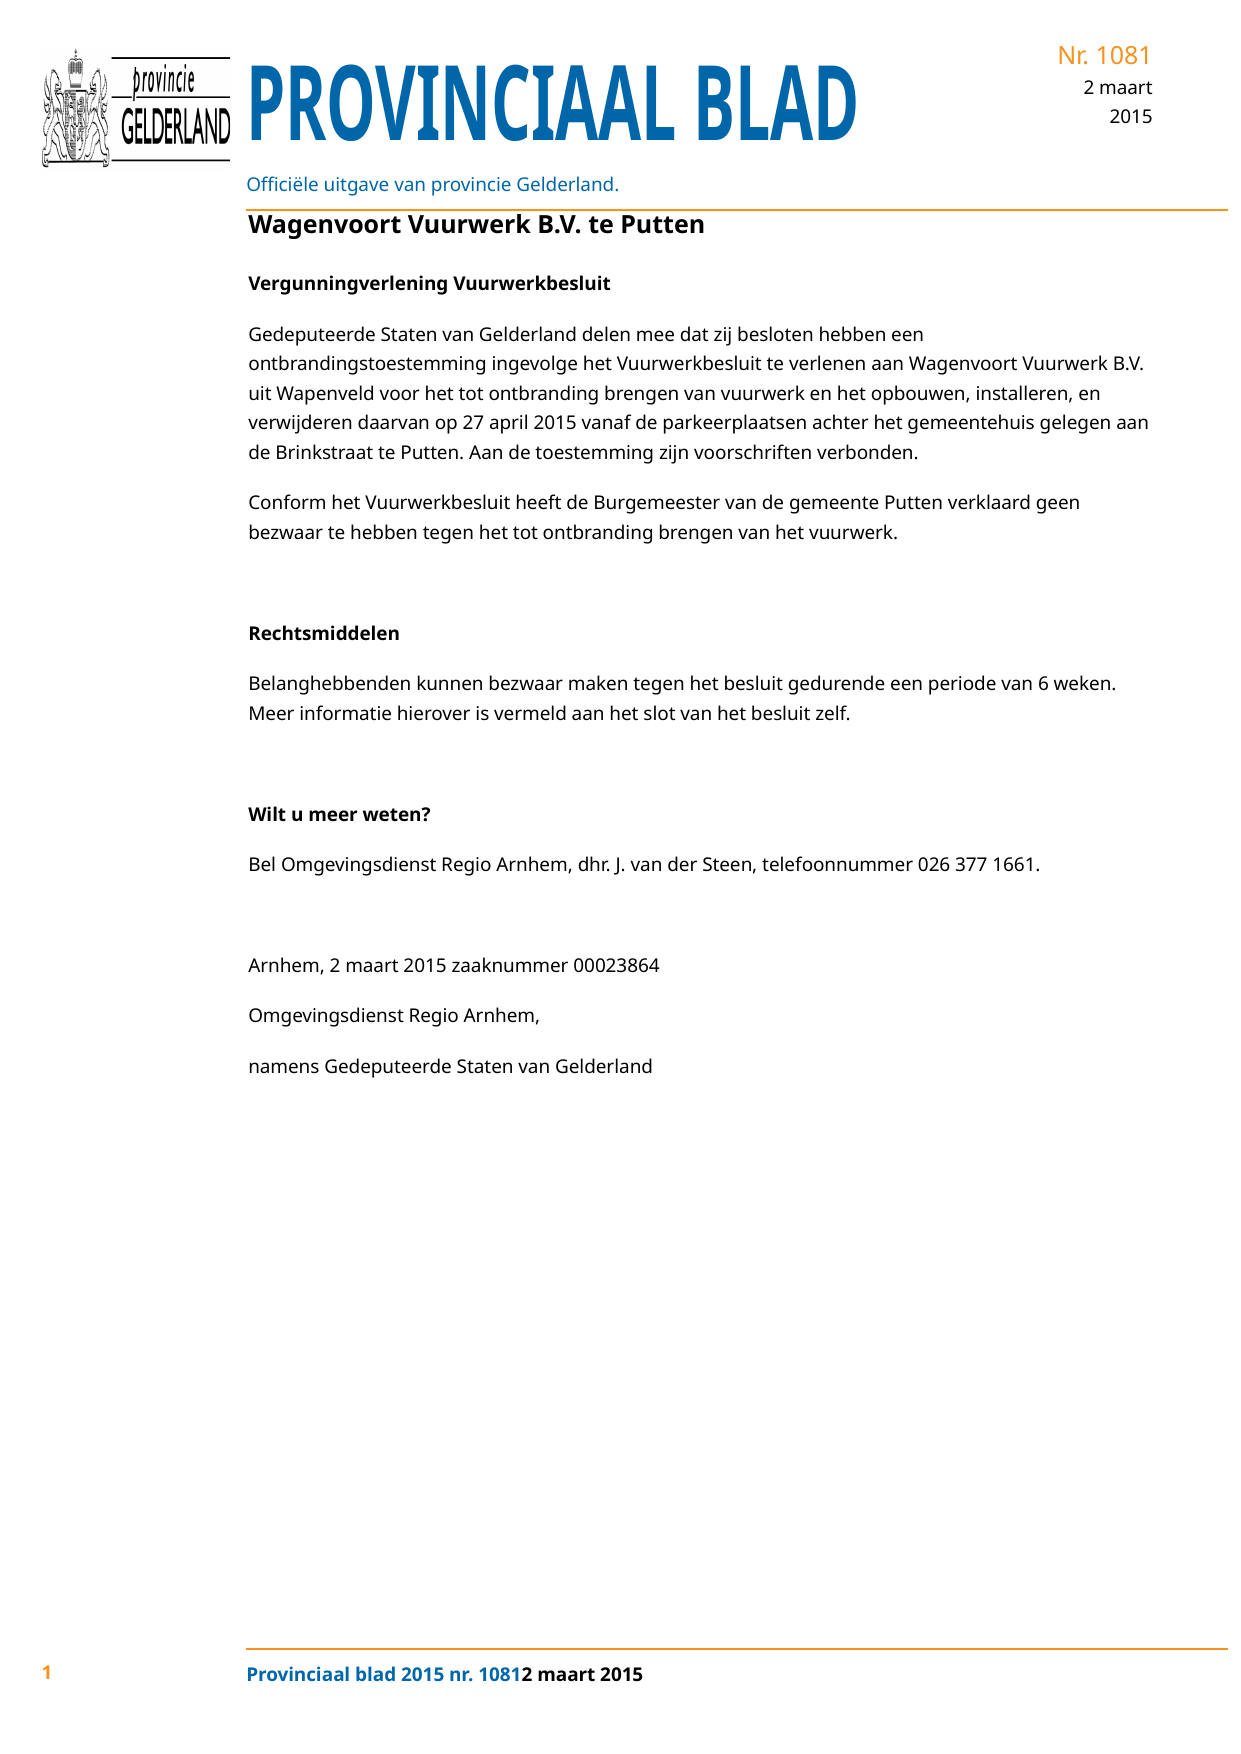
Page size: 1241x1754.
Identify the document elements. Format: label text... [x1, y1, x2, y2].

text Rechtsmiddelen [248, 620, 1152, 646]
text Vergunningverlening Vuurwerkbesluit [248, 270, 1152, 296]
picture [41, 47, 231, 172]
text Bel Omgevingsdienst Regio Arnhem, dhr. J. van der Steen, telefoonnummer 026 377 1661. [248, 851, 1152, 877]
text Belanghebbenden kunnen bezwaar maken tegen het besluit gedurende een periode van 6 weken. Meer informatie hierover is vermeld aan het slot van het besluit zelf. [248, 670, 1152, 726]
text Conform het Vuurwerkbesluit heeft de Burgemeester van de gemeente Putten verklaard geen bezwaar te hebben tegen het tot ontbranding brengen van het vuurwerk. [248, 489, 1152, 545]
text Wagenvoort Vuurwerk B.V. te Putten [248, 211, 1152, 241]
text Gedeputeerde Staten van Gelderland delen mee dat zij besloten hebben een ontbrandingstoestemming ingevolge het Vuurwerkbesluit te verlenen aan Wagenvoort Vuurwerk B.V. uit Wapenveld voor het tot ontbranding brengen van vuurwerk en het opbouwen, installeren, en verwijderen daarvan op 27 april 2015 vanaf de parkeerplaatsen achter het gemeentehuis gelegen aan de Brinkstraat te Putten. Aan de toestemming zijn voorschriften verbonden. [248, 321, 1152, 465]
text Omgevingsdienst Regio Arnhem, [248, 1002, 1152, 1028]
text Wilt u meer weten? [248, 801, 1152, 826]
text namens Gedeputeerde Staten van Gelderland [248, 1053, 1152, 1078]
text Arnhem, 2 maart 2015 zaaknummer 00023864 [248, 952, 1152, 978]
